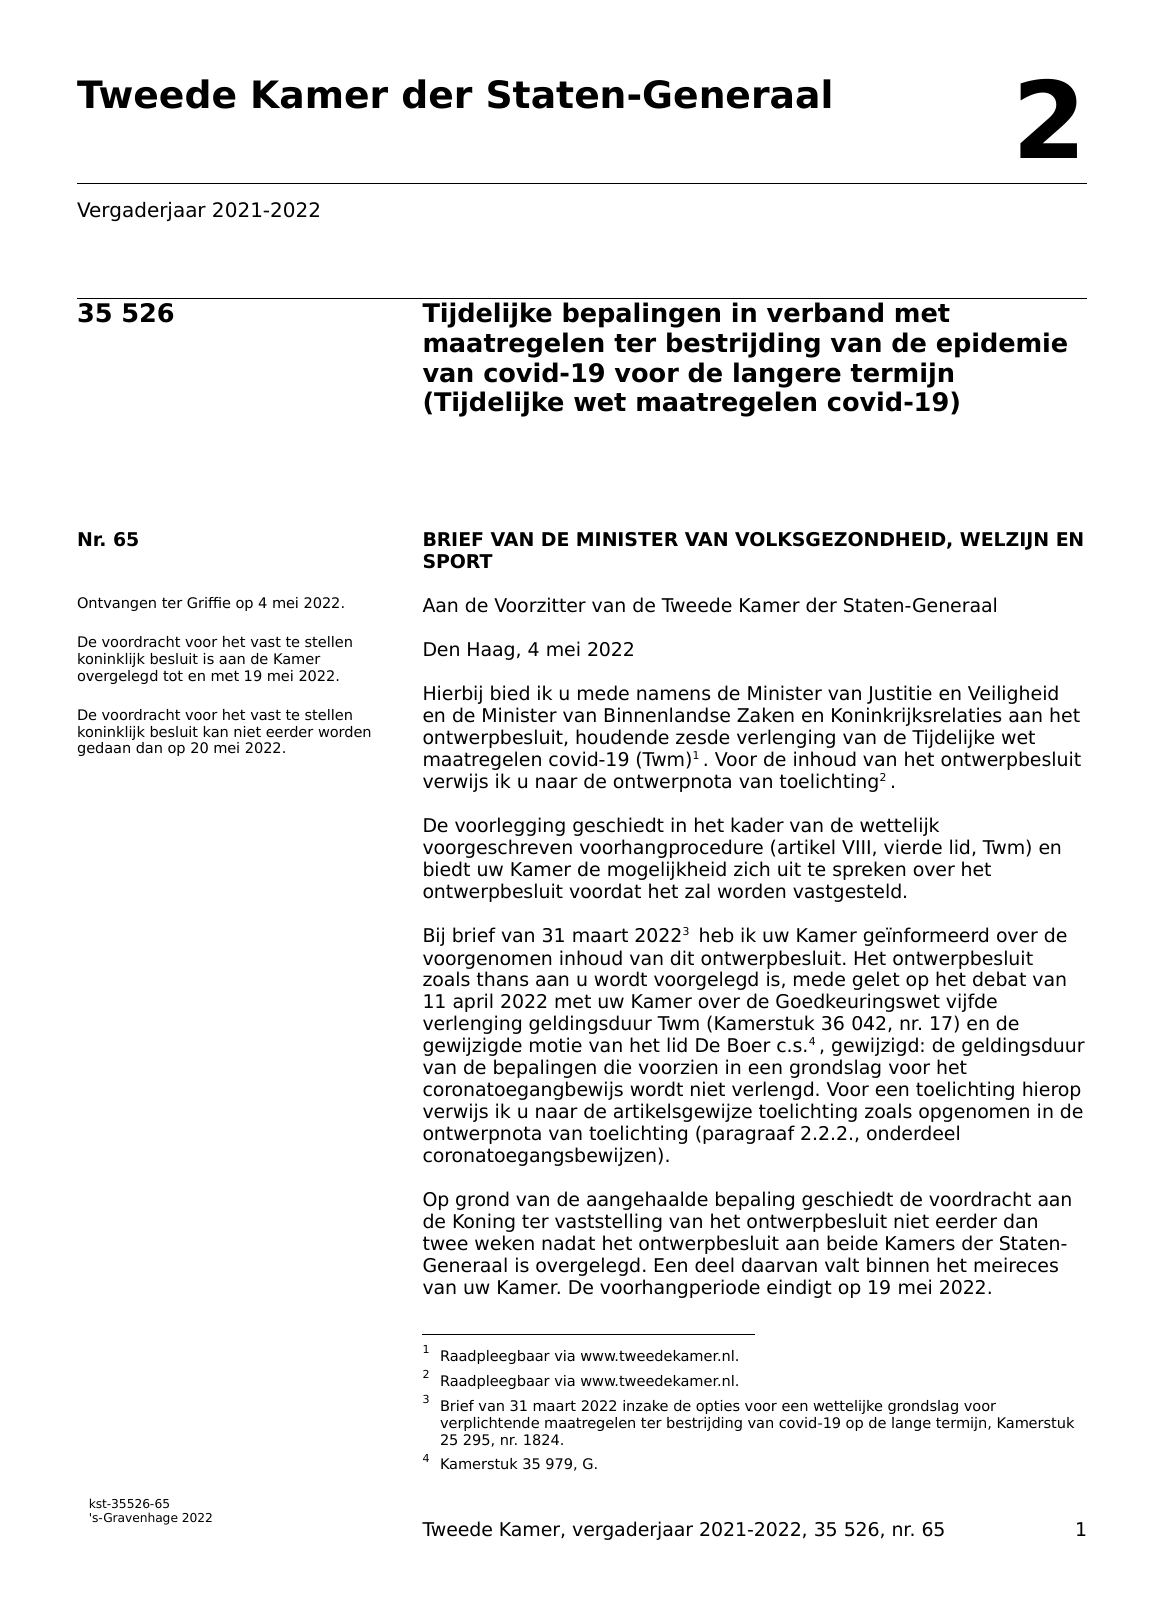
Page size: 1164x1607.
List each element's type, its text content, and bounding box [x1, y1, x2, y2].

text 's-Gravenhage 2022 [88, 1511, 323, 1525]
text De voordracht voor het vast te stellen koninklijk besluit is aan de Kamer overgelegd tot en met 19 mei 2022. [77, 634, 399, 684]
text Raadpleegbaar via www.tweedekamer.nl. [422, 1343, 1087, 1366]
text kst-35526-65 [88, 1497, 323, 1511]
text De voorlegging geschiedt in het kader van de wettelijk voorgeschreven voorhangprocedure (artikel VIII, vierde lid, Twm) en biedt uw Kamer de mogelijkheid zich uit te spreken over het ontwerpbesluit voordat het zal worden vastgesteld. [422, 815, 1087, 903]
text [77, 612, 399, 634]
text Brief van 31 maart 2022 inzake de opties voor een wettelijke grondslag voor verplichtende maatregelen ter bestrijding van covid-19 op de lange termijn, Kamerstuk 25 295, nr. 1824. [422, 1393, 1087, 1449]
text [77, 684, 399, 707]
text Aan de Voorzitter van de Tweede Kamer der Staten-Generaal [422, 595, 1087, 617]
text Kamerstuk 35 979, G. [422, 1452, 1087, 1474]
text Ontvangen ter Griffie op 4 mei 2022. [77, 595, 399, 612]
text Bij brief van 31 maart 2022 heb ik uw Kamer geïnformeerd over de voorgenomen inhoud van dit ontwerpbesluit. Het ontwerpbesluit zoals thans aan u wordt voorgelegd is, mede gelet op het debat van 11 april 2022 met uw Kamer over de Goedkeuringswet vijfde verlenging geldingsduur Twm (Kamerstuk 36 042, nr. 17) en de gewijzigde motie van het lid De Boer c.s., gewijzigd: de geldingsduur van de bepalingen die voorzien in een grondslag voor het coronatoegangbewijs wordt niet verlengd. Voor een toelichting hierop verwijs ik u naar de artikelsgewijze toelichting zoals opgenomen in de ontwerpnota van toelichting (paragraaf 2.2.2., onderdeel coronatoegangsbewijzen). [422, 925, 1087, 1167]
text Op grond van de aangehaalde bepaling geschiedt de voordracht aan de Koning ter vaststelling van het ontwerpbesluit niet eerder dan twee weken nadat het ontwerpbesluit aan beide Kamers der Staten-Generaal is overgelegd. Een deel daarvan valt binnen het meireces van uw Kamer. De voorhangperiode eindigt op 19 mei 2022. [422, 1189, 1087, 1299]
subtitle 35 526 Tijdelijke bepalingen in verband met maatregelen ter bestrijding van de epidemie van covid-19 voor de langere termijn (Tijdelijke wet maatregelen covid-19) [77, 299, 1087, 418]
text Den Haag, 4 mei 2022 [422, 639, 1087, 661]
subtitle Nr. 65 BRIEF VAN DE MINISTER VAN VOLKSGEZONDHEID, WELZIJN EN SPORT [77, 529, 1087, 573]
text De voordracht voor het vast te stellen koninklijk besluit kan niet eerder worden gedaan dan op 20 mei 2022. [77, 707, 399, 757]
text Raadpleegbaar via www.tweedekamer.nl. [422, 1368, 1087, 1391]
table_header 2 [886, 59, 1087, 183]
table_cell Vergaderjaar 2021-2022 [77, 184, 1087, 298]
text Hierbij bied ik u mede namens de Minister van Justitie en Veiligheid en de Minister van Binnenlandse Zaken en Koninkrijksrelaties aan het ontwerpbesluit, houdende zesde verlenging van de Tijdelijke wet maatregelen covid-19 (Twm). Voor de inhoud van het ontwerpbesluit verwijs ik u naar de ontwerpnota van toelichting. [422, 683, 1087, 793]
table_header Tweede Kamer der Staten-Generaal [77, 59, 886, 183]
